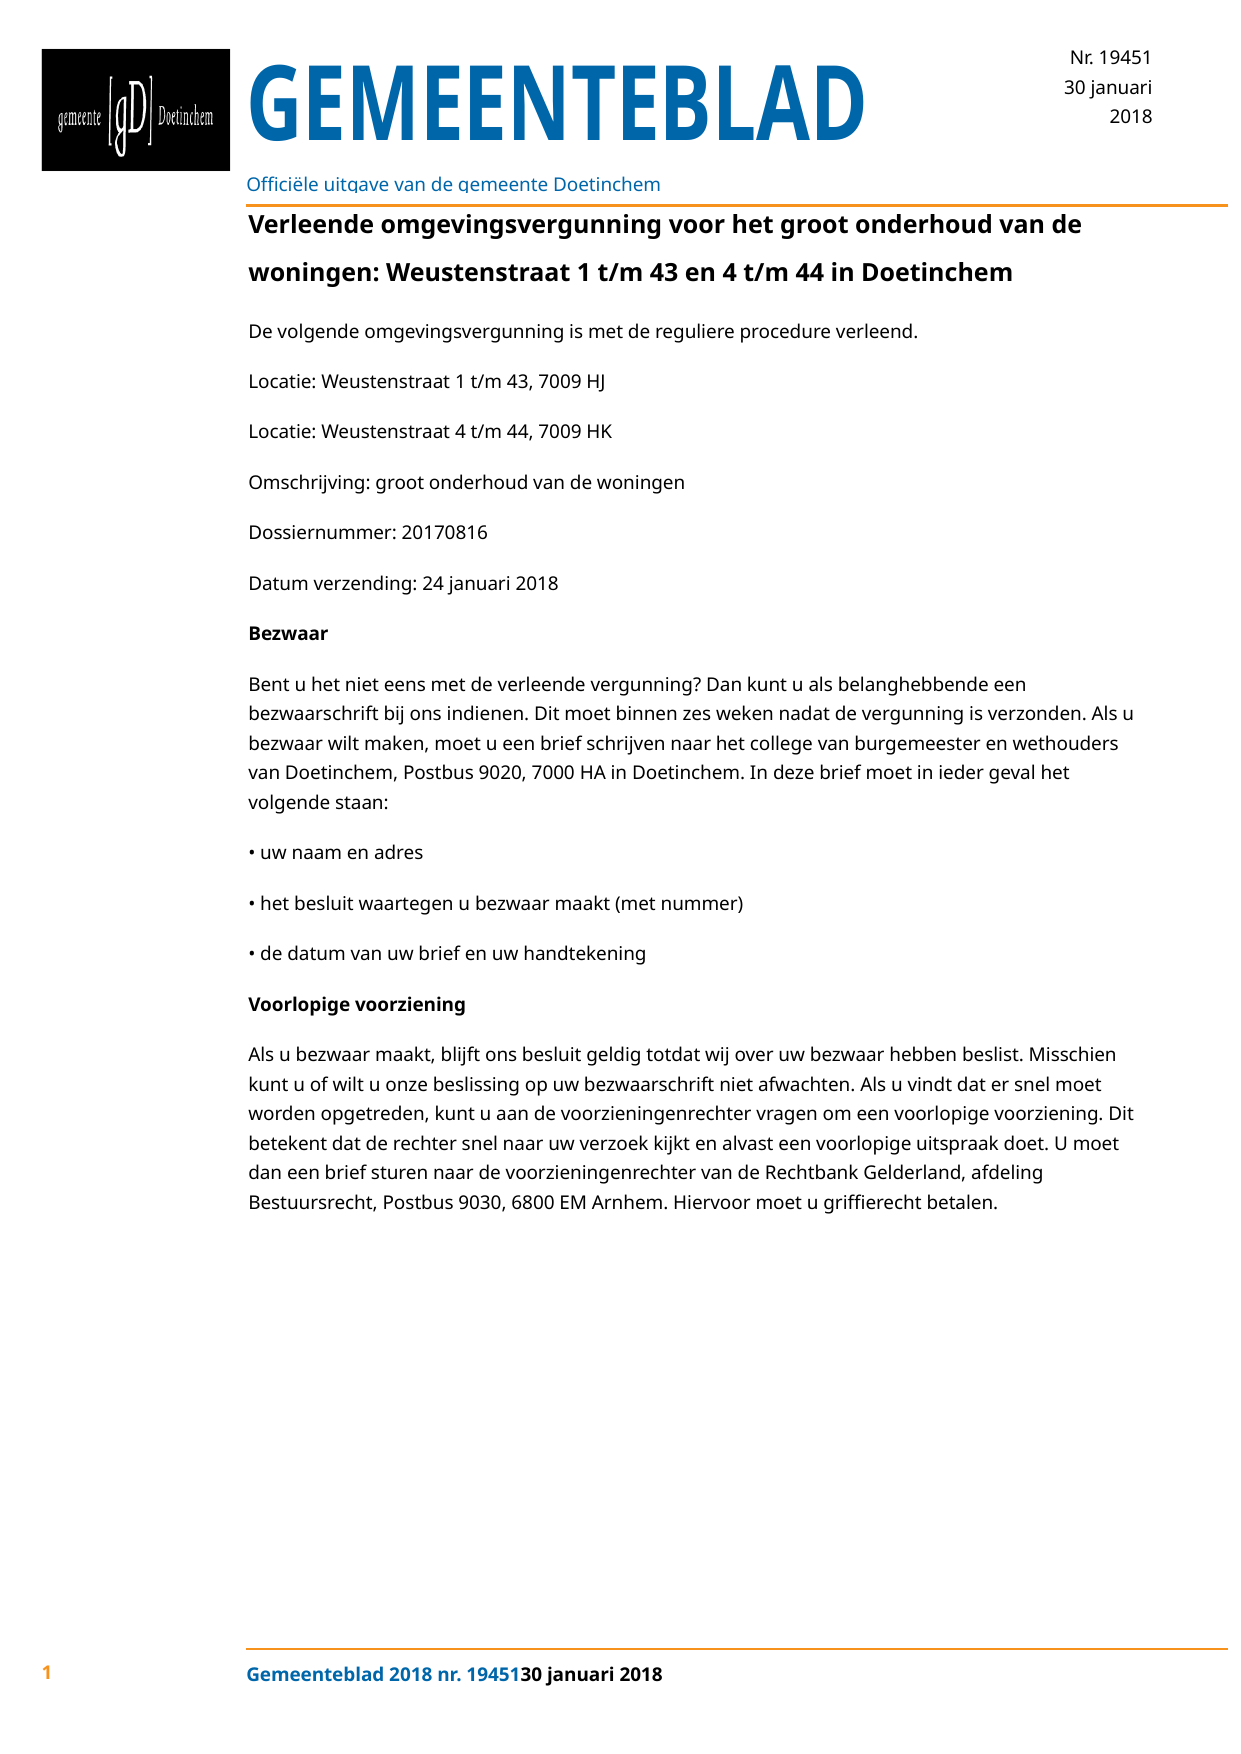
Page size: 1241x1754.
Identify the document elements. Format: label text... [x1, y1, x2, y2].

text Locatie: Weustenstraat 4 t/m 44, 7009 HK [248, 419, 1152, 444]
text • de datum van uw brief en uw handtekening [248, 940, 1152, 966]
text De volgende omgevingsvergunning is met de reguliere procedure verleend. [248, 318, 1152, 344]
text Omschrijving: groot onderhoud van de woningen [248, 469, 1152, 495]
text Locatie: Weustenstraat 1 t/m 43, 7009 HJ [248, 368, 1152, 394]
picture [41, 47, 231, 172]
text Bezwaar [248, 620, 1152, 646]
text Dossiernummer: 20170816 [248, 519, 1152, 545]
text • uw naam en adres [248, 839, 1152, 865]
text Als u bezwaar maakt, blijft ons besluit geldig totdat wij over uw bezwaar hebben beslist. Misschien kunt u of wilt u onze beslissing op uw bezwaarschrift niet afwachten. Als u vindt dat er snel moet worden opgetreden, kunt u aan de voorzieningenrechter vragen om een voorlopige voorziening. Dit betekent dat de rechter snel naar uw verzoek kijkt en alvast een voorlopige uitspraak doet. U moet dan een brief sturen naar de voorzieningenrechter van de Rechtbank Gelderland, afdeling Bestuursrecht, Postbus 9030, 6800 EM Arnhem. Hiervoor moet u griffierecht betalen. [248, 1041, 1152, 1215]
text Datum verzending: 24 januari 2018 [248, 570, 1152, 596]
text • het besluit waartegen u bezwaar maakt (met nummer) [248, 890, 1152, 916]
text Voorlopige voorziening [248, 991, 1152, 1017]
text Verleende omgevingsvergunning voor het groot onderhoud van de woningen: Weustenstraat 1 t/m 43 en 4 t/m 44 in Doetinchem [248, 207, 1152, 288]
text Bent u het niet eens met de verleende vergunning? Dan kunt u als belanghebbende een bezwaarschrift bij ons indienen. Dit moet binnen zes weken nadat de vergunning is verzonden. Als u bezwaar wilt maken, moet u een brief schrijven naar het college van burgemeester en wethouders van Doetinchem, Postbus 9020, 7000 HA in Doetinchem. In deze brief moet in ieder geval het volgende staan: [248, 671, 1152, 815]
